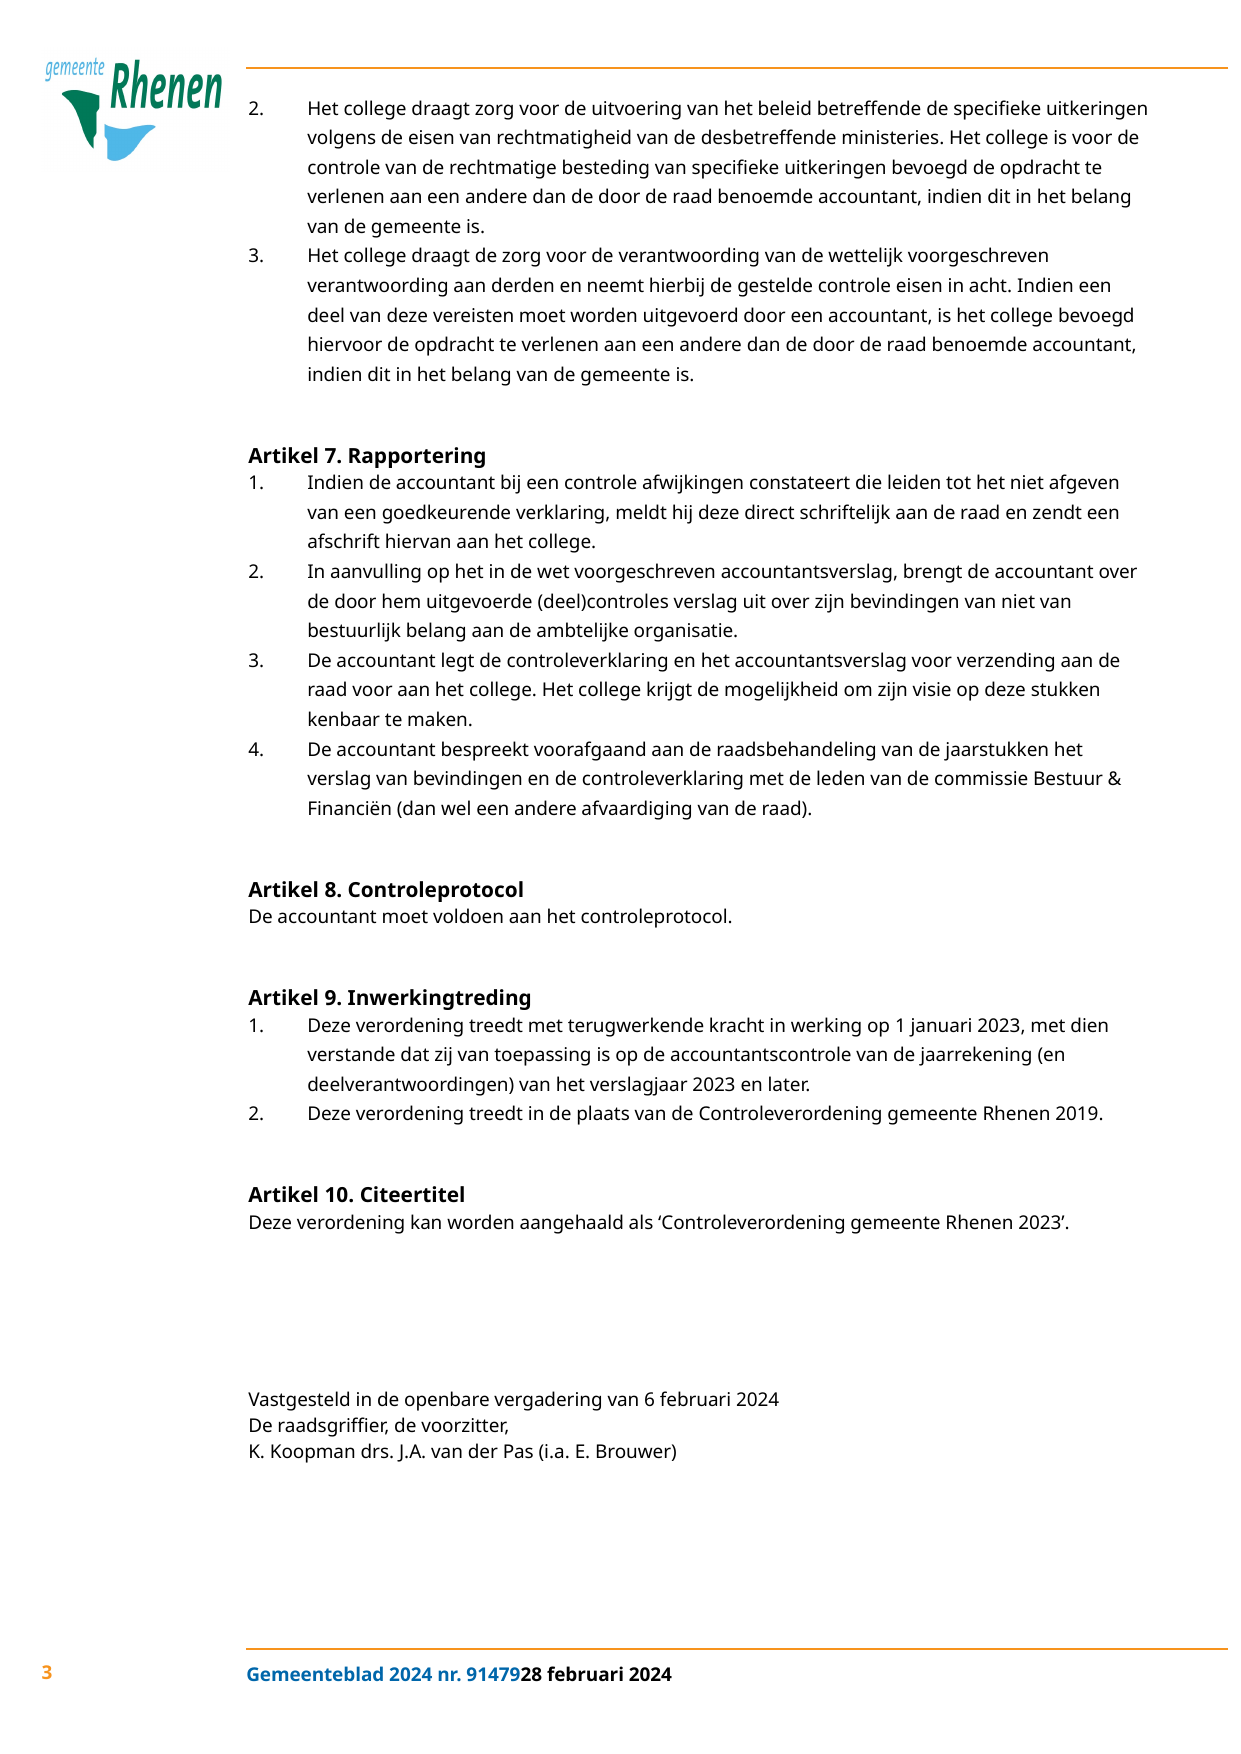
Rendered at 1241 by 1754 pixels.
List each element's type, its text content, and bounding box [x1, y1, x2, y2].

text K. Koopman drs. J.A. van der Pas (i.a. E. Brouwer) [248, 1438, 1152, 1464]
list Deze verordening treedt in de plaats van de Controleverordening gemeente Rhenen 2019. [248, 1101, 1152, 1126]
text Artikel 9. Inwerkingtreding [248, 983, 1152, 1012]
text Artikel 8. Controleprotocol [248, 875, 1152, 903]
picture [41, 47, 231, 172]
list Het college draagt zorg voor de uitvoering van het beleid betreffende de specifieke uitkeringen volgens de eisen van rechtmatigheid van de desbetreffende ministeries. Het college is voor de controle van de rechtmatige besteding van specifieke uitkeringen bevoegd de opdracht te verlenen aan een andere dan de door de raad benoemde accountant, indien dit in het belang van de gemeente is. [248, 95, 1152, 239]
list De accountant bespreekt voorafgaand aan de raadsbehandeling van de jaarstukken het verslag van bevindingen en de controleverklaring met de leden van de commissie Bestuur & Financiën (dan wel een andere afvaardiging van de raad). [248, 736, 1152, 821]
list De accountant legt de controleverklaring en het accountantsverslag voor verzending aan de raad voor aan het college. Het college krijgt de mogelijkheid om zijn visie op deze stukken kenbaar te maken. [248, 647, 1152, 732]
list Indien de accountant bij een controle afwijkingen constateert die leiden tot het niet afgeven van een goedkeurende verklaring, meldt hij deze direct schriftelijk aan de raad en zendt een afschrift hiervan aan het college. [248, 469, 1152, 554]
text Vastgesteld in de openbare vergadering van 6 februari 2024 [248, 1386, 1152, 1412]
list Deze verordening treedt met terugwerkende kracht in werking op 1 januari 2023, met dien verstande dat zij van toepassing is op de accountantscontrole van de jaarrekening (en deelverantwoordingen) van het verslagjaar 2023 en later. [248, 1012, 1152, 1097]
list Het college draagt de zorg voor de verantwoording van de wettelijk voorgeschreven verantwoording aan derden en neemt hierbij de gestelde controle eisen in acht. Indien een deel van deze vereisten moet worden uitgevoerd door een accountant, is het college bevoegd hiervoor de opdracht te verlenen aan een andere dan de door de raad benoemde accountant, indien dit in het belang van de gemeente is. [248, 243, 1152, 387]
text De accountant moet voldoen aan het controleprotocol. [248, 903, 1152, 929]
text Artikel 10. Citeertitel [248, 1181, 1152, 1209]
text Deze verordening kan worden aangehaald als ‘Controleverordening gemeente Rhenen 2023’. [248, 1209, 1152, 1235]
text Artikel 7. Rapportering [248, 441, 1152, 469]
list In aanvulling op het in de wet voorgeschreven accountantsverslag, brengt de accountant over de door hem uitgevoerde (deel)controles verslag uit over zijn bevindingen van niet van bestuurlijk belang aan de ambtelijke organisatie. [248, 558, 1152, 643]
text De raadsgriffier, de voorzitter, [248, 1412, 1152, 1438]
